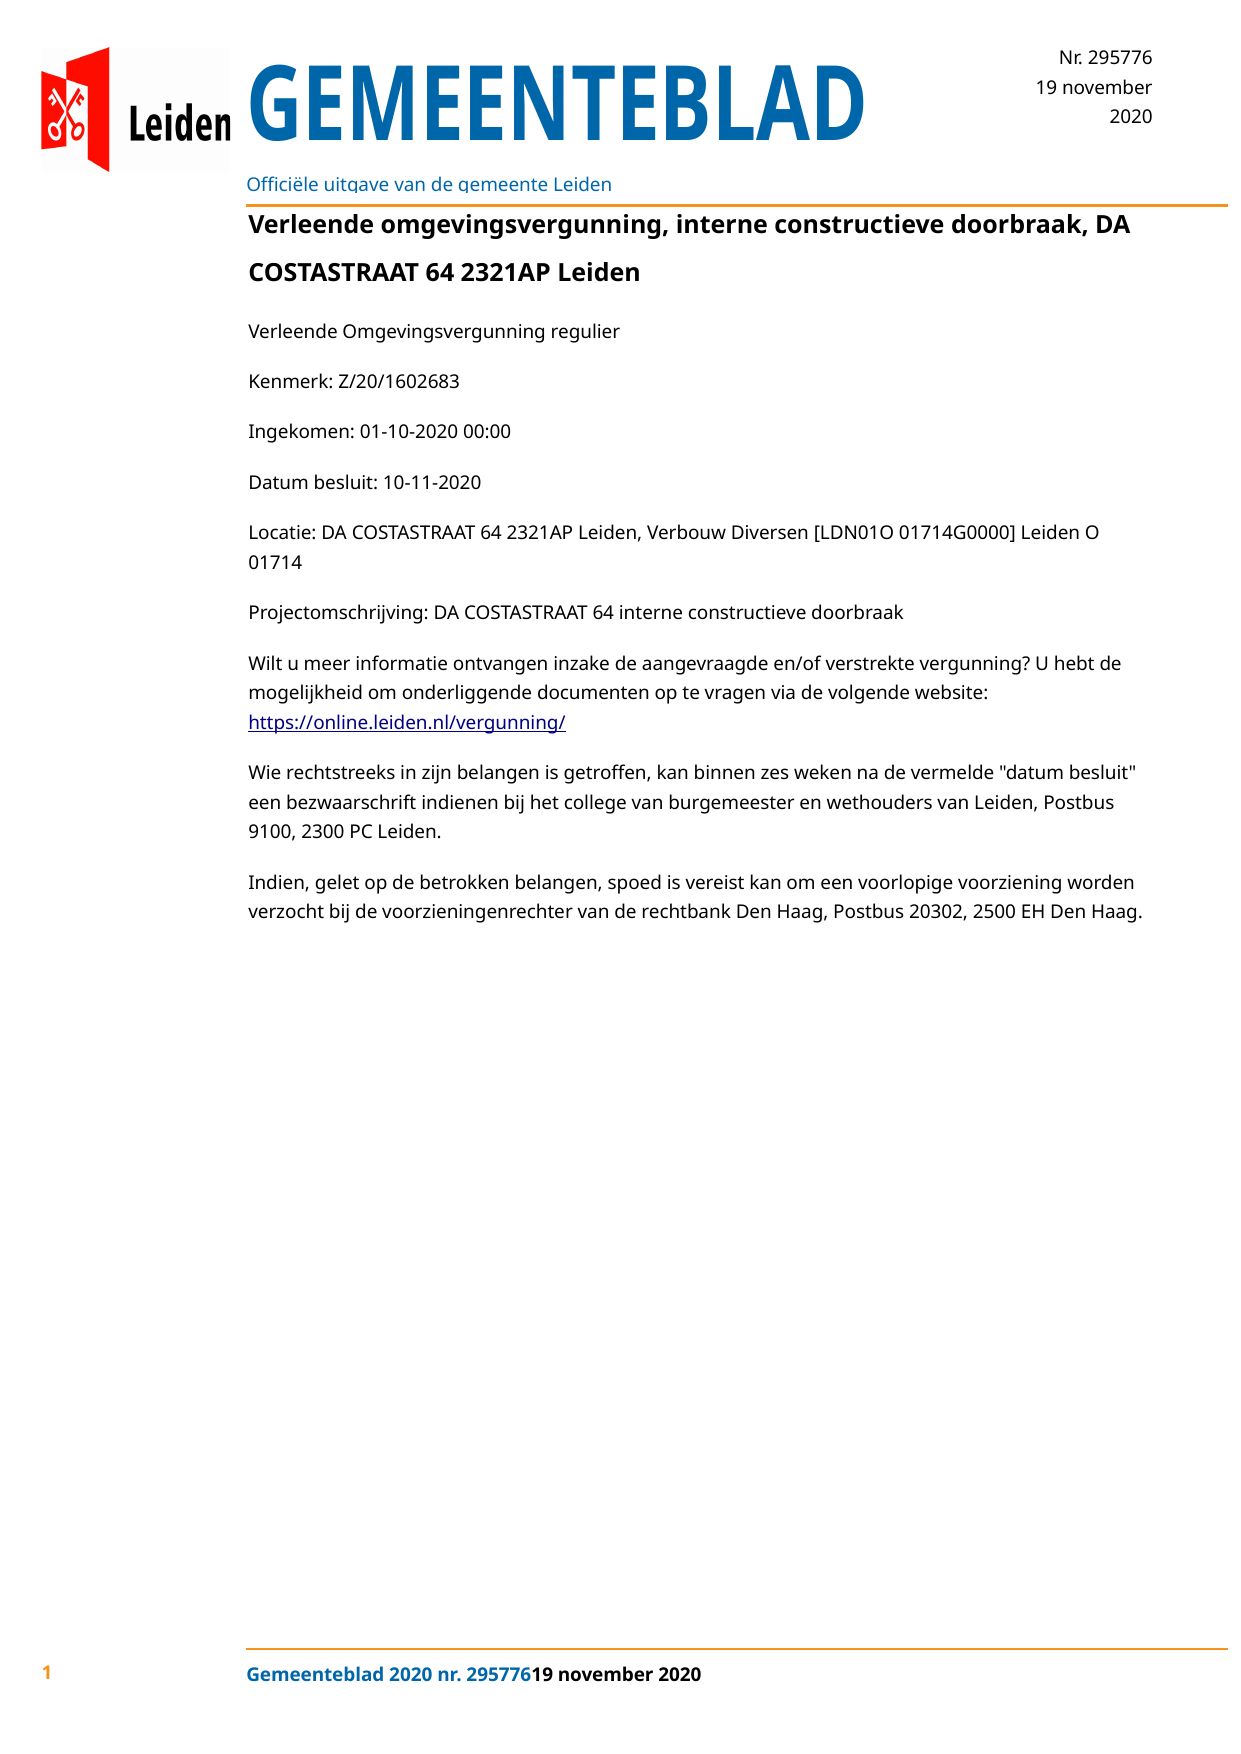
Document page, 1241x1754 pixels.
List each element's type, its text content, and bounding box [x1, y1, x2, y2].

text Locatie: DA COSTASTRAAT 64 2321AP Leiden, Verbouw Diversen [LDN01O 01714G0000] Leiden O 01714 [248, 519, 1152, 575]
text Datum besluit: 10-11-2020 [248, 469, 1152, 495]
text Indien, gelet op de betrokken belangen, spoed is vereist kan om een voorlopige voorziening worden verzocht bij de voorzieningenrechter van de rechtbank Den Haag, Postbus 20302, 2500 EH Den Haag. [248, 869, 1152, 924]
picture [41, 47, 231, 172]
text Ingekomen: 01-10-2020 00:00 [248, 419, 1152, 444]
text Projectomschrijving: DA COSTASTRAAT 64 interne constructieve doorbraak [248, 599, 1152, 625]
text Verleende Omgevingsvergunning regulier [248, 318, 1152, 344]
text Wie rechtstreeks in zijn belangen is getroffen, kan binnen zes weken na de vermelde "datum besluit" een bezwaarschrift indienen bij het college van burgemeester en wethouders van Leiden, Postbus 9100, 2300 PC Leiden. [248, 759, 1152, 844]
text Verleende omgevingsvergunning, interne constructieve doorbraak, DA COSTASTRAAT 64 2321AP Leiden [248, 207, 1152, 288]
text Wilt u meer informatie ontvangen inzake de aangevraagde en/of verstrekte vergunning? U hebt de mogelijkheid om onderliggende documenten op te vragen via de volgende website: https://online.leiden.nl/vergunning/ [248, 650, 1152, 735]
text Kenmerk: Z/20/1602683 [248, 368, 1152, 394]
